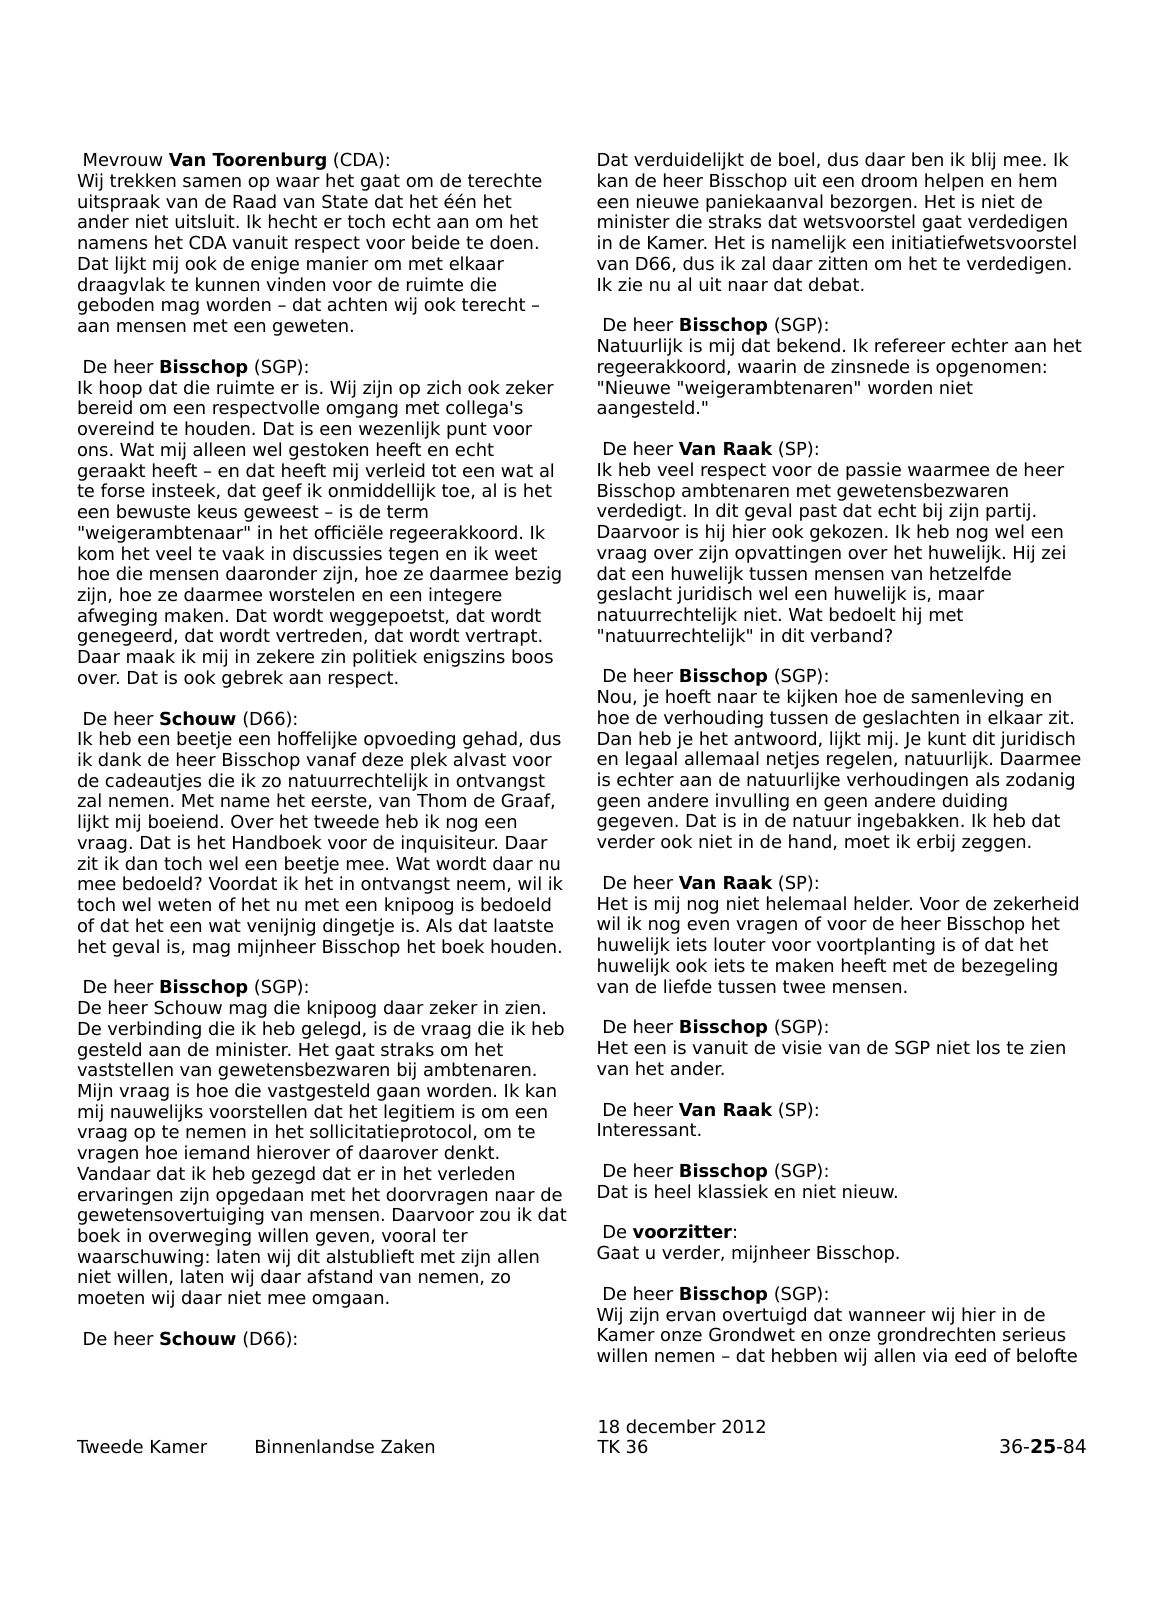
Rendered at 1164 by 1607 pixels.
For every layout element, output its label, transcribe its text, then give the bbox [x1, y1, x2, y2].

text Wij trekken samen op waar het gaat om de terechte uitspraak van de Raad van State dat het één het ander niet uitsluit. Ik hecht er toch echt aan om het namens het CDA vanuit respect voor beide te doen. Dat lijkt mij ook de enige manier om met elkaar draagvlak te kunnen vinden voor de ruimte die geboden mag worden – dat achten wij ook terecht – aan mensen met een geweten. [77, 171, 567, 337]
text De heer Bisschop (SGP): [596, 1017, 1087, 1038]
text De voorzitter: [596, 1222, 1087, 1243]
text De heer Bisschop (SGP): [596, 1284, 1087, 1304]
text Interessant. [596, 1120, 1087, 1141]
text Mevrouw Van Toorenburg (CDA): [77, 150, 567, 171]
text De heer Bisschop (SGP): [77, 357, 567, 377]
text Het is mij nog niet helemaal helder. Voor de zekerheid wil ik nog even vragen of voor de heer Bisschop het huwelijk iets louter voor voortplanting is of dat het huwelijk ook iets te maken heeft met de bezegeling van de liefde tussen twee mensen. [596, 893, 1087, 997]
text De heer Van Raak (SP): [596, 873, 1087, 893]
text Gaat u verder, mijnheer Bisschop. [596, 1243, 1087, 1264]
text De heer Van Raak (SP): [596, 439, 1087, 460]
text Het een is vanuit de visie van de SGP niet los te zien van het ander. [596, 1038, 1087, 1079]
text De heer Van Raak (SP): [596, 1099, 1087, 1120]
text De heer Schouw (D66): [77, 1329, 567, 1349]
text Ik hoop dat die ruimte er is. Wij zijn op zich ook zeker bereid om een respectvolle omgang met collega's overeind te houden. Dat is een wezenlijk punt voor ons. Wat mij alleen wel gestoken heeft en echt geraakt heeft – en dat heeft mij verleid tot een wat al te forse insteek, dat geef ik onmiddellijk toe, al is het een bewuste keus geweest – is de term "weigerambtenaar" in het officiële regeerakkoord. Ik kom het veel te vaak in discussies tegen en ik weet hoe die mensen daaronder zijn, hoe ze daarmee bezig zijn, hoe ze daarmee worstelen en een integere afweging maken. Dat wordt weggepoetst, dat wordt genegeerd, dat wordt vertreden, dat wordt vertrapt. Daar maak ik mij in zekere zin politiek enigszins boos over. Dat is ook gebrek aan respect. [77, 377, 567, 688]
text Ik heb een beetje een hoffelijke opvoeding gehad, dus ik dank de heer Bisschop vanaf deze plek alvast voor de cadeautjes die ik zo natuurrechtelijk in ontvangst zal nemen. Met name het eerste, van Thom de Graaf, lijkt mij boeiend. Over het tweede heb ik nog een vraag. Dat is het Handboek voor de inquisiteur. Daar zit ik dan toch wel een beetje mee. Wat wordt daar nu mee bedoeld? Voordat ik het in ontvangst neem, wil ik toch wel weten of het nu met een knipoog is bedoeld of dat het een wat venijnig dingetje is. Als dat laatste het geval is, mag mijnheer Bisschop het boek houden. [77, 729, 567, 957]
text De heer Bisschop (SGP): [596, 315, 1087, 336]
text Nou, je hoeft naar te kijken hoe de samenleving en hoe de verhouding tussen de geslachten in elkaar zit. Dan heb je het antwoord, lijkt mij. Je kunt dit juridisch en legaal allemaal netjes regelen, natuurlijk. Daarmee is echter aan de natuurlijke verhoudingen als zodanig geen andere invulling en geen andere duiding gegeven. Dat is in de natuur ingebakken. Ik heb dat verder ook niet in de hand, moet ik erbij zeggen. [596, 687, 1087, 853]
text De heer Schouw mag die knipoog daar zeker in zien. De verbinding die ik heb gelegd, is de vraag die ik heb gesteld aan de minister. Het gaat straks om het vaststellen van gewetensbezwaren bij ambtenaren. Mijn vraag is hoe die vastgesteld gaan worden. Ik kan mij nauwelijks voorstellen dat het legitiem is om een vraag op te nemen in het sollicitatieprotocol, om te vragen hoe iemand hierover of daarover denkt. Vandaar dat ik heb gezegd dat er in het verleden ervaringen zijn opgedaan met het doorvragen naar de gewetensovertuiging van mensen. Daarvoor zou ik dat boek in overweging willen geven, vooral ter waarschuwing: laten wij dit alstublieft met zijn allen niet willen, laten wij daar afstand van nemen, zo moeten wij daar niet mee omgaan. [77, 998, 567, 1309]
text Dat is heel klassiek en niet nieuw. [596, 1182, 1087, 1202]
text Natuurlijk is mij dat bekend. Ik refereer echter aan het regeerakkoord, waarin de zinsnede is opgenomen: "Nieuwe "weigerambtenaren" worden niet aangesteld." [596, 336, 1087, 419]
text Dat verduidelijkt de boel, dus daar ben ik blij mee. Ik kan de heer Bisschop uit een droom helpen en hem een nieuwe paniekaanval bezorgen. Het is niet de minister die straks dat wetsvoorstel gaat verdedigen in de Kamer. Het is namelijk een initiatiefwetsvoorstel van D66, dus ik zal daar zitten om het te verdedigen. Ik zie nu al uit naar dat debat. [596, 150, 1087, 295]
text De heer Bisschop (SGP): [77, 977, 567, 998]
text Wij zijn ervan overtuigd dat wanneer wij hier in de Kamer onze Grondwet en onze grondrechten serieus willen nemen – dat hebben wij allen via eed of belofte [596, 1304, 1087, 1367]
text De heer Bisschop (SGP): [596, 1161, 1087, 1182]
text De heer Schouw (D66): [77, 708, 567, 729]
text Ik heb veel respect voor de passie waarmee de heer Bisschop ambtenaren met gewetensbezwaren verdedigt. In dit geval past dat echt bij zijn partij. Daarvoor is hij hier ook gekozen. Ik heb nog wel een vraag over zijn opvattingen over het huwelijk. Hij zei dat een huwelijk tussen mensen van hetzelfde geslacht juridisch wel een huwelijk is, maar natuurrechtelijk niet. Wat bedoelt hij met "natuurrechtelijk" in dit verband? [596, 460, 1087, 646]
text De heer Bisschop (SGP): [596, 666, 1087, 687]
